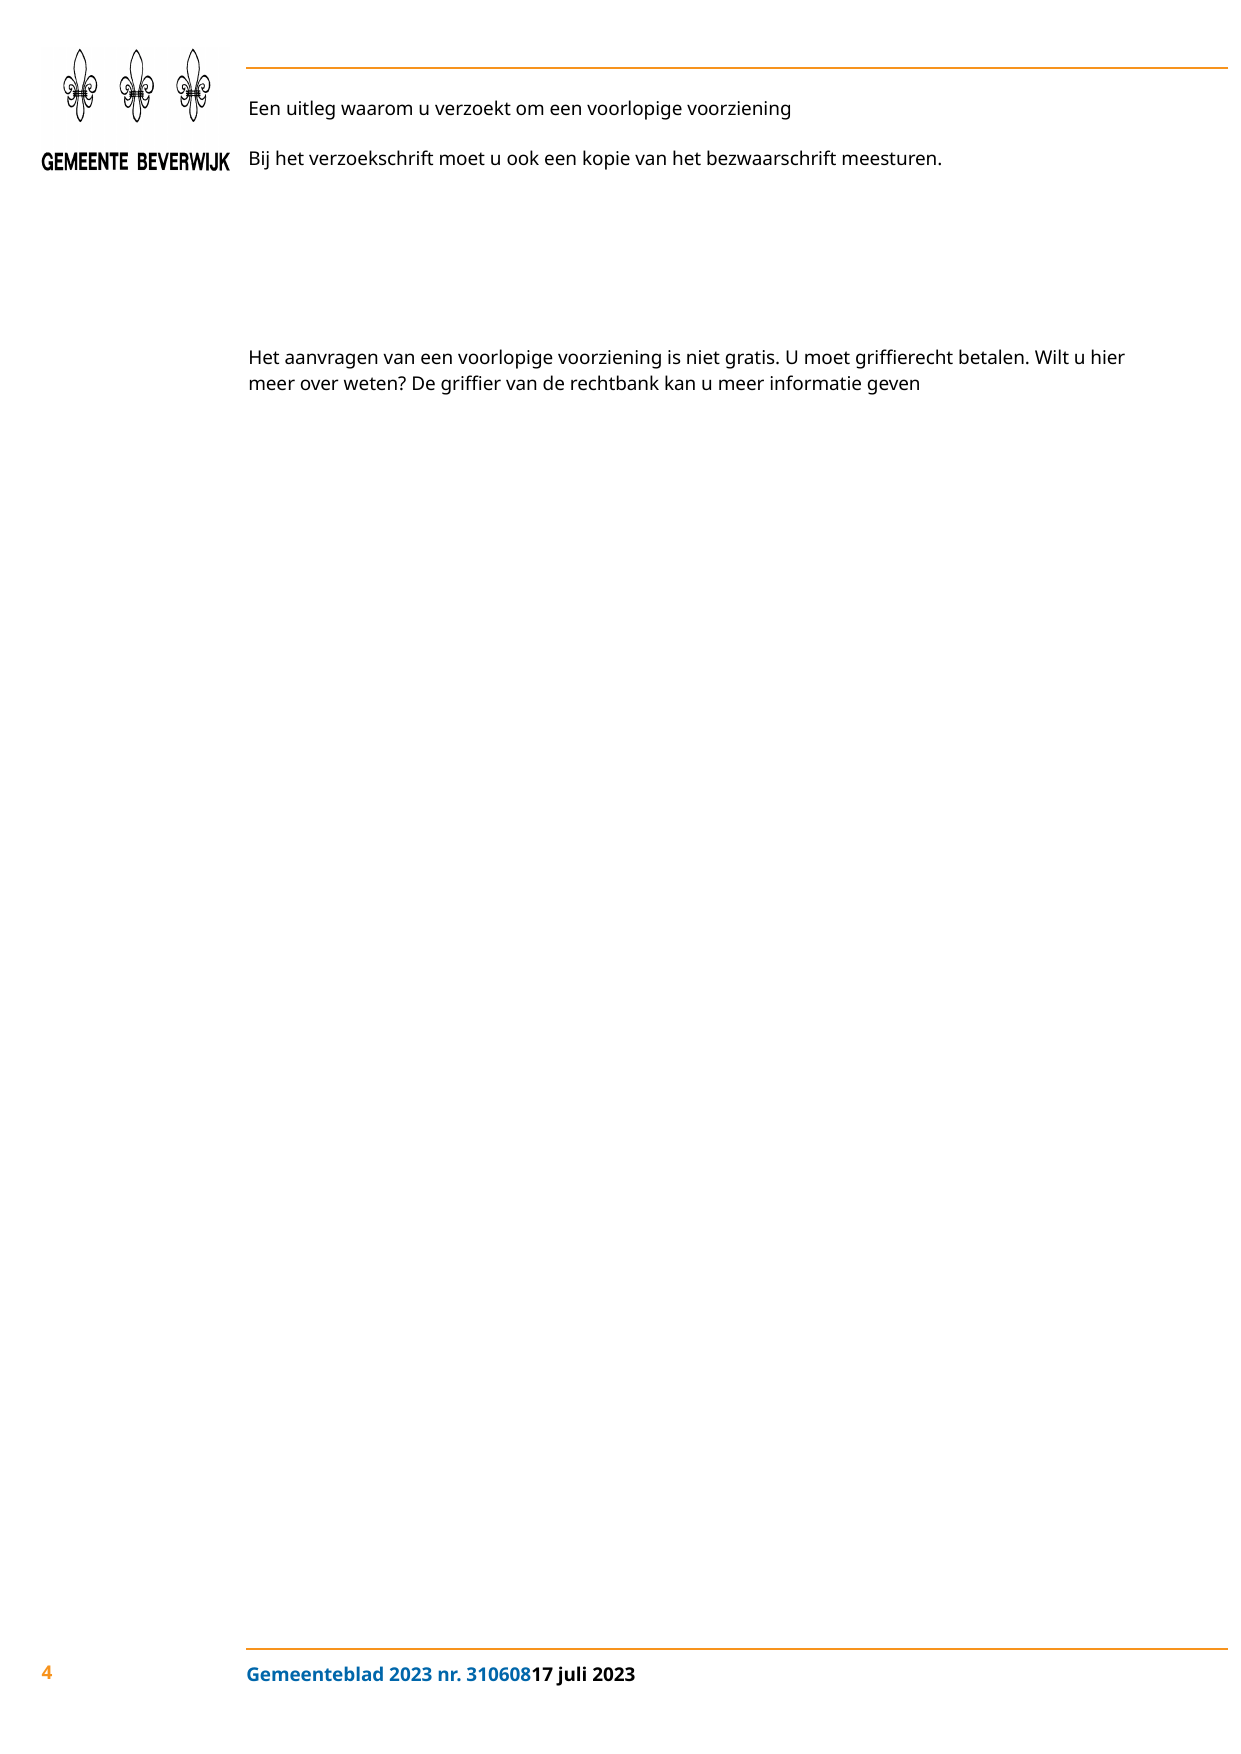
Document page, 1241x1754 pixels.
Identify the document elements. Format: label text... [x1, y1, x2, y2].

text Een uitleg waarom u verzoekt om een voorlopige voorziening [248, 95, 1152, 121]
text Bij het verzoekschrift moet u ook een kopie van het bezwaarschrift meesturen. [248, 145, 1152, 171]
text Het aanvragen van een voorlopige voorziening is niet gratis. U moet griffierecht betalen. Wilt u hier meer over weten? De griffier van de rechtbank kan u meer informatie geven [248, 344, 1152, 396]
picture [41, 47, 231, 172]
